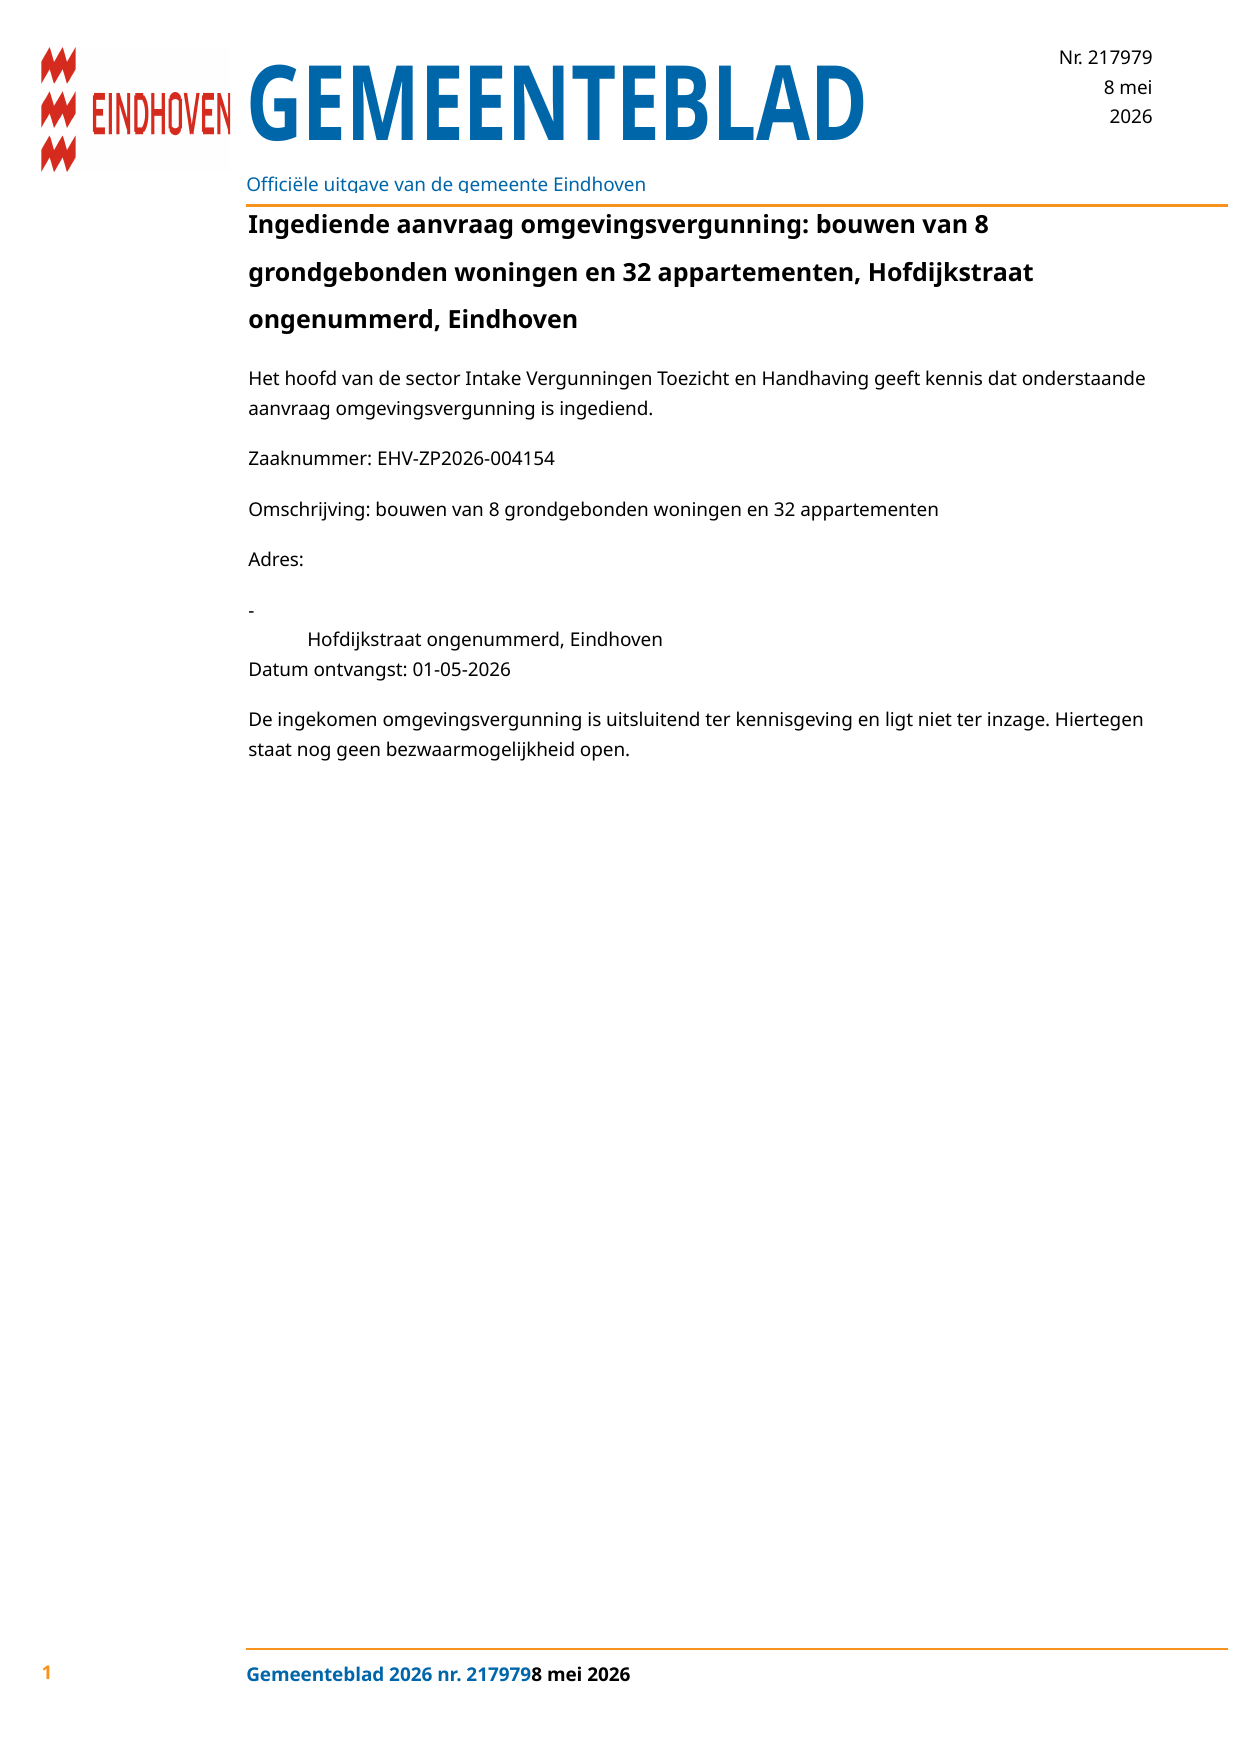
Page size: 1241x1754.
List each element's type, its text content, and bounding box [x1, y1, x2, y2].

text Zaaknummer: EHV-ZP2026-004154 [248, 446, 1152, 471]
text De ingekomen omgevingsvergunning is uitsluitend ter kennisgeving en ligt niet ter inzage. Hiertegen staat nog geen bezwaarmogelijkheid open. [248, 706, 1152, 762]
text Adres: [248, 546, 1152, 572]
list Hofdijkstraat ongenummerd, Eindhoven [248, 626, 1152, 652]
text Ingediende aanvraag omgevingsvergunning: bouwen van 8 grondgebonden woningen en 32 appartementen, Hofdijkstraat ongenummerd, Eindhoven [248, 207, 1152, 336]
text Datum ontvangst: 01-05-2026 [248, 656, 1152, 682]
picture [41, 47, 231, 172]
text Het hoofd van de sector Intake Vergunningen Toezicht en Handhaving geeft kennis dat onderstaande aanvraag omgevingsvergunning is ingediend. [248, 366, 1152, 421]
text Omschrijving: bouwen van 8 grondgebonden woningen en 32 appartementen [248, 496, 1152, 522]
